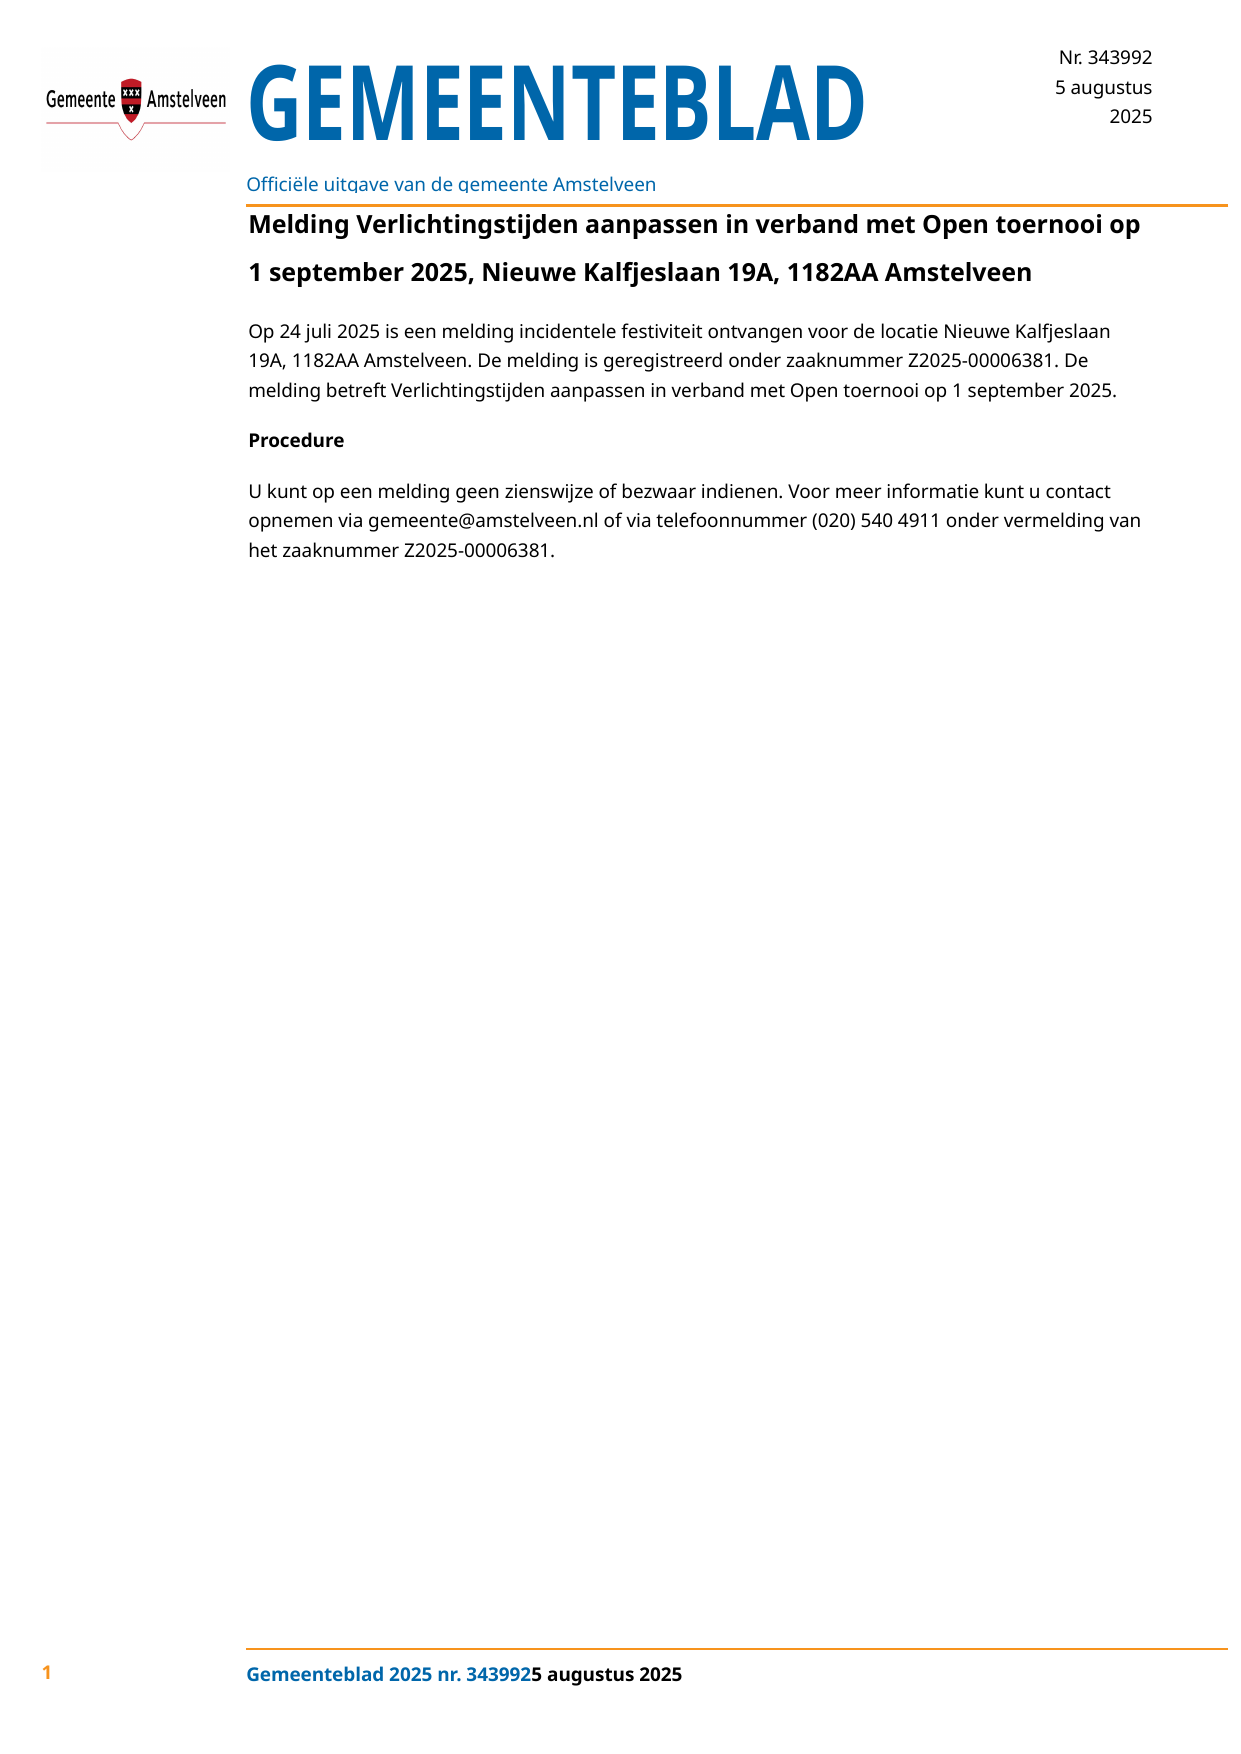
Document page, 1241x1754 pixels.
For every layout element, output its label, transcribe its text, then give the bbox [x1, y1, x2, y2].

picture [41, 47, 231, 172]
text U kunt op een melding geen zienswijze of bezwaar indienen. Voor meer informatie kunt u contact opnemen via gemeente@amstelveen.nl of via telefoonnummer (020) 540 4911 onder vermelding van het zaaknummer Z2025-00006381. [248, 478, 1152, 563]
text Melding Verlichtingstijden aanpassen in verband met Open toernooi op 1 september 2025, Nieuwe Kalfjeslaan 19A, 1182AA Amstelveen [248, 207, 1152, 288]
text Op 24 juli 2025 is een melding incidentele festiviteit ontvangen voor de locatie Nieuwe Kalfjeslaan 19A, 1182AA Amstelveen. De melding is geregistreerd onder zaaknummer Z2025-00006381. De melding betreft Verlichtingstijden aanpassen in verband met Open toernooi op 1 september 2025. [248, 318, 1152, 403]
text Procedure [248, 427, 1152, 453]
